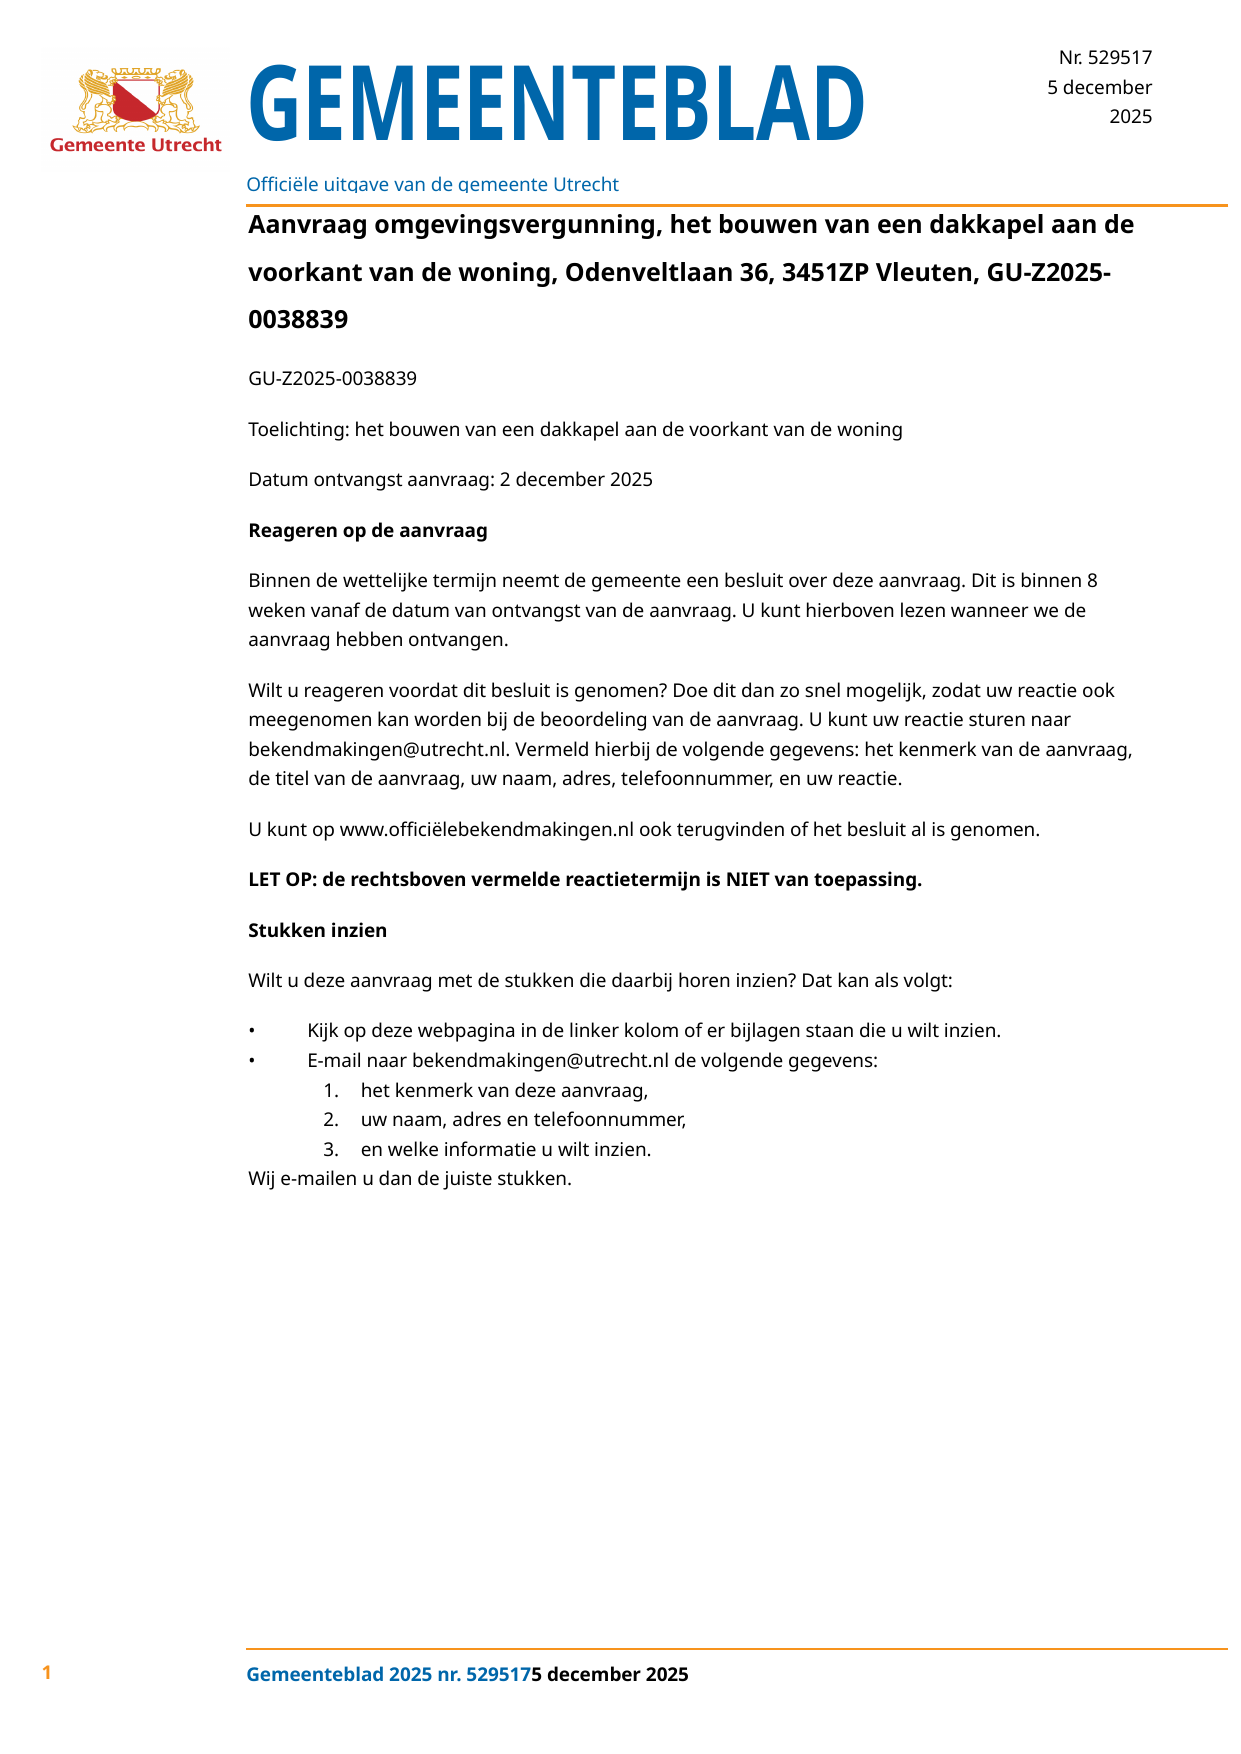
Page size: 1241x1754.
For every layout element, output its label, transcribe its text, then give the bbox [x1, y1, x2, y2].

text Binnen de wettelijke termijn neemt de gemeente een besluit over deze aanvraag. Dit is binnen 8 weken vanaf de datum van ontvangst van de aanvraag. U kunt hierboven lezen wanneer we de aanvraag hebben ontvangen. [248, 567, 1152, 652]
text Aanvraag omgevingsvergunning, het bouwen van een dakkapel aan de voorkant van de woning, Odenveltlaan 36, 3451ZP Vleuten, GU-Z2025-0038839 [248, 207, 1152, 336]
text U kunt op www.officiëlebekendmakingen.nl ook terugvinden of het besluit al is genomen. [248, 816, 1152, 842]
picture [41, 47, 231, 172]
text Stukken inzien [248, 917, 1152, 942]
list en welke informatie u wilt inzien. [323, 1136, 1152, 1162]
text Reageren op de aanvraag [248, 517, 1152, 542]
list uw naam, adres en telefoonnummer, [323, 1106, 1152, 1132]
text Wilt u reageren voordat dit besluit is genomen? Doe dit dan zo snel mogelijk, zodat uw reactie ook meegenomen kan worden bij de beoordeling van de aanvraag. U kunt uw reactie sturen naar bekendmakingen@utrecht.nl. Vermeld hierbij de volgende gegevens: het kenmerk van de aanvraag, de titel van de aanvraag, uw naam, adres, telefoonnummer, en uw reactie. [248, 677, 1152, 791]
text Wij e-mailen u dan de juiste stukken. [248, 1166, 1152, 1191]
list Kijk op deze webpagina in de linker kolom of er bijlagen staan die u wilt inzien. [248, 1018, 1152, 1043]
text GU-Z2025-0038839 [248, 366, 1152, 391]
list E-mail naar bekendmakingen@utrecht.nl de volgende gegevens: [248, 1047, 1152, 1073]
text Datum ontvangst aanvraag: 2 december 2025 [248, 466, 1152, 492]
text Wilt u deze aanvraag met de stukken die daarbij horen inzien? Dat kan als volgt: [248, 967, 1152, 993]
text Toelichting: het bouwen van een dakkapel aan de voorkant van de woning [248, 416, 1152, 442]
list het kenmerk van deze aanvraag, [323, 1077, 1152, 1102]
text LET OP: de rechtsboven vermelde reactietermijn is NIET van toepassing. [248, 866, 1152, 892]
